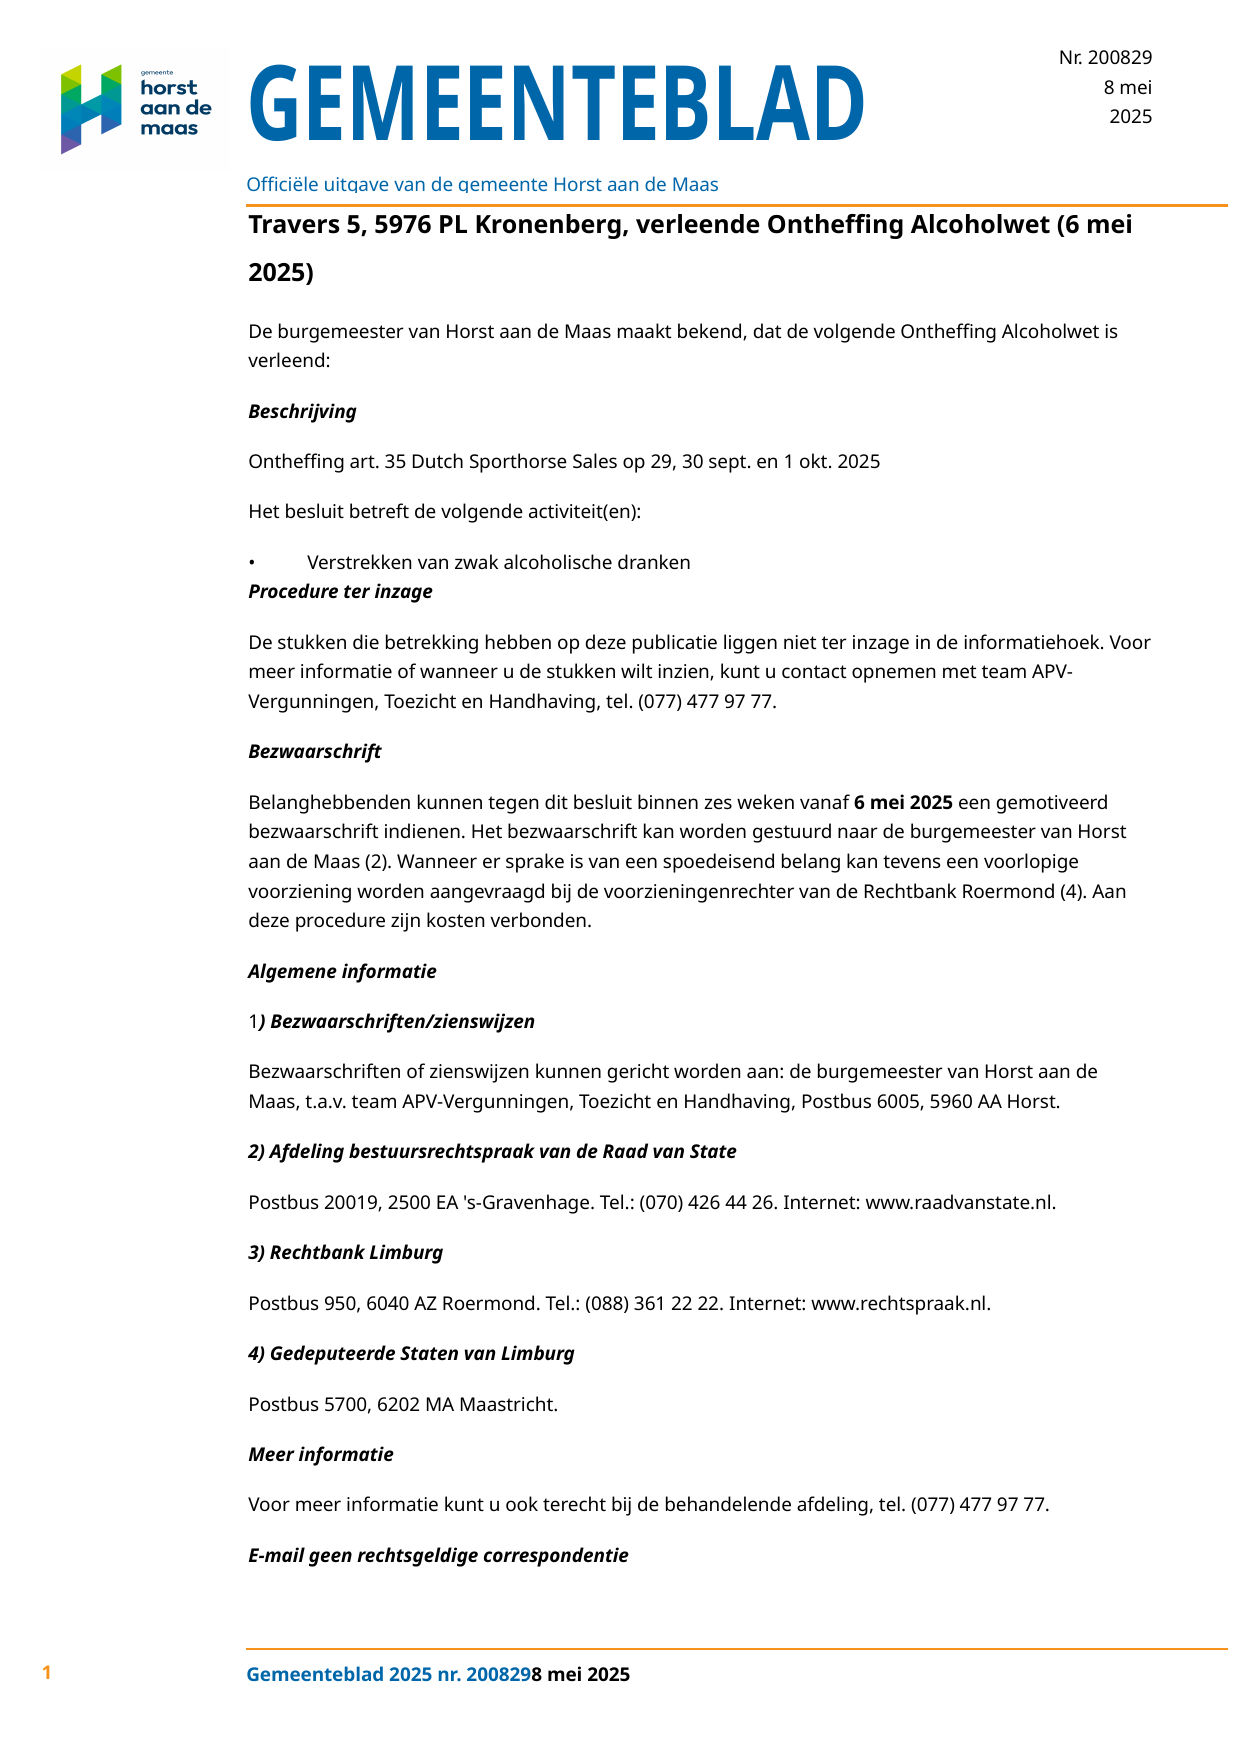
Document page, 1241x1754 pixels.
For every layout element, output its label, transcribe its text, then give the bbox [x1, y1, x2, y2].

text Belanghebbenden kunnen tegen dit besluit binnen zes weken vanaf 6 mei 2025 een gemotiveerd bezwaarschrift indienen. Het bezwaarschrift kan worden gestuurd naar de burgemeester van Horst aan de Maas (2). Wanneer er sprake is van een spoedeisend belang kan tevens een voorlopige voorziening worden aangevraagd bij de voorzieningenrechter van de Rechtbank Roermond (4). Aan deze procedure zijn kosten verbonden. [248, 789, 1152, 933]
text 1) Bezwaarschriften/zienswijzen [248, 1008, 1152, 1034]
text De burgemeester van Horst aan de Maas maakt bekend, dat de volgende Ontheffing Alcoholwet is verleend: [248, 318, 1152, 373]
text Postbus 20019, 2500 EA 's-Gravenhage. Tel.: (070) 426 44 26. Internet: www.raadvanstate.nl. [248, 1189, 1152, 1215]
text Procedure ter inzage [248, 579, 1152, 604]
text Beschrijving [248, 398, 1152, 424]
text Ontheffing art. 35 Dutch Sporthorse Sales op 29, 30 sept. en 1 okt. 2025 [248, 448, 1152, 474]
text 3) Rechtbank Limburg [248, 1239, 1152, 1265]
text Bezwaarschrift [248, 739, 1152, 764]
text Bezwaarschriften of zienswijzen kunnen gericht worden aan: de burgemeester van Horst aan de Maas, t.a.v. team APV-Vergunningen, Toezicht en Handhaving, Postbus 6005, 5960 AA Horst. [248, 1059, 1152, 1114]
text Algemene informatie [248, 958, 1152, 984]
text 4) Gedeputeerde Staten van Limburg [248, 1340, 1152, 1366]
text Postbus 5700, 6202 MA Maastricht. [248, 1391, 1152, 1417]
list Verstrekken van zwak alcoholische dranken [248, 549, 1152, 575]
picture [41, 47, 231, 172]
text Het besluit betreft de volgende activiteit(en): [248, 499, 1152, 524]
text Meer informatie [248, 1441, 1152, 1467]
text E-mail geen rechtsgeldige correspondentie [248, 1542, 1152, 1568]
text Voor meer informatie kunt u ook terecht bij de behandelende afdeling, tel. (077) 477 97 77. [248, 1492, 1152, 1517]
text Postbus 950, 6040 AZ Roermond. Tel.: (088) 361 22 22. Internet: www.rechtspraak.nl. [248, 1290, 1152, 1316]
text De stukken die betrekking hebben op deze publicatie liggen niet ter inzage in de informatiehoek. Voor meer informatie of wanneer u de stukken wilt inzien, kunt u contact opnemen met team APV-Vergunningen, Toezicht en Handhaving, tel. (077) 477 97 77. [248, 629, 1152, 714]
text Travers 5, 5976 PL Kronenberg, verleende Ontheffing Alcoholwet (6 mei 2025) [248, 207, 1152, 288]
text 2) Afdeling bestuursrechtspraak van de Raad van State [248, 1139, 1152, 1164]
